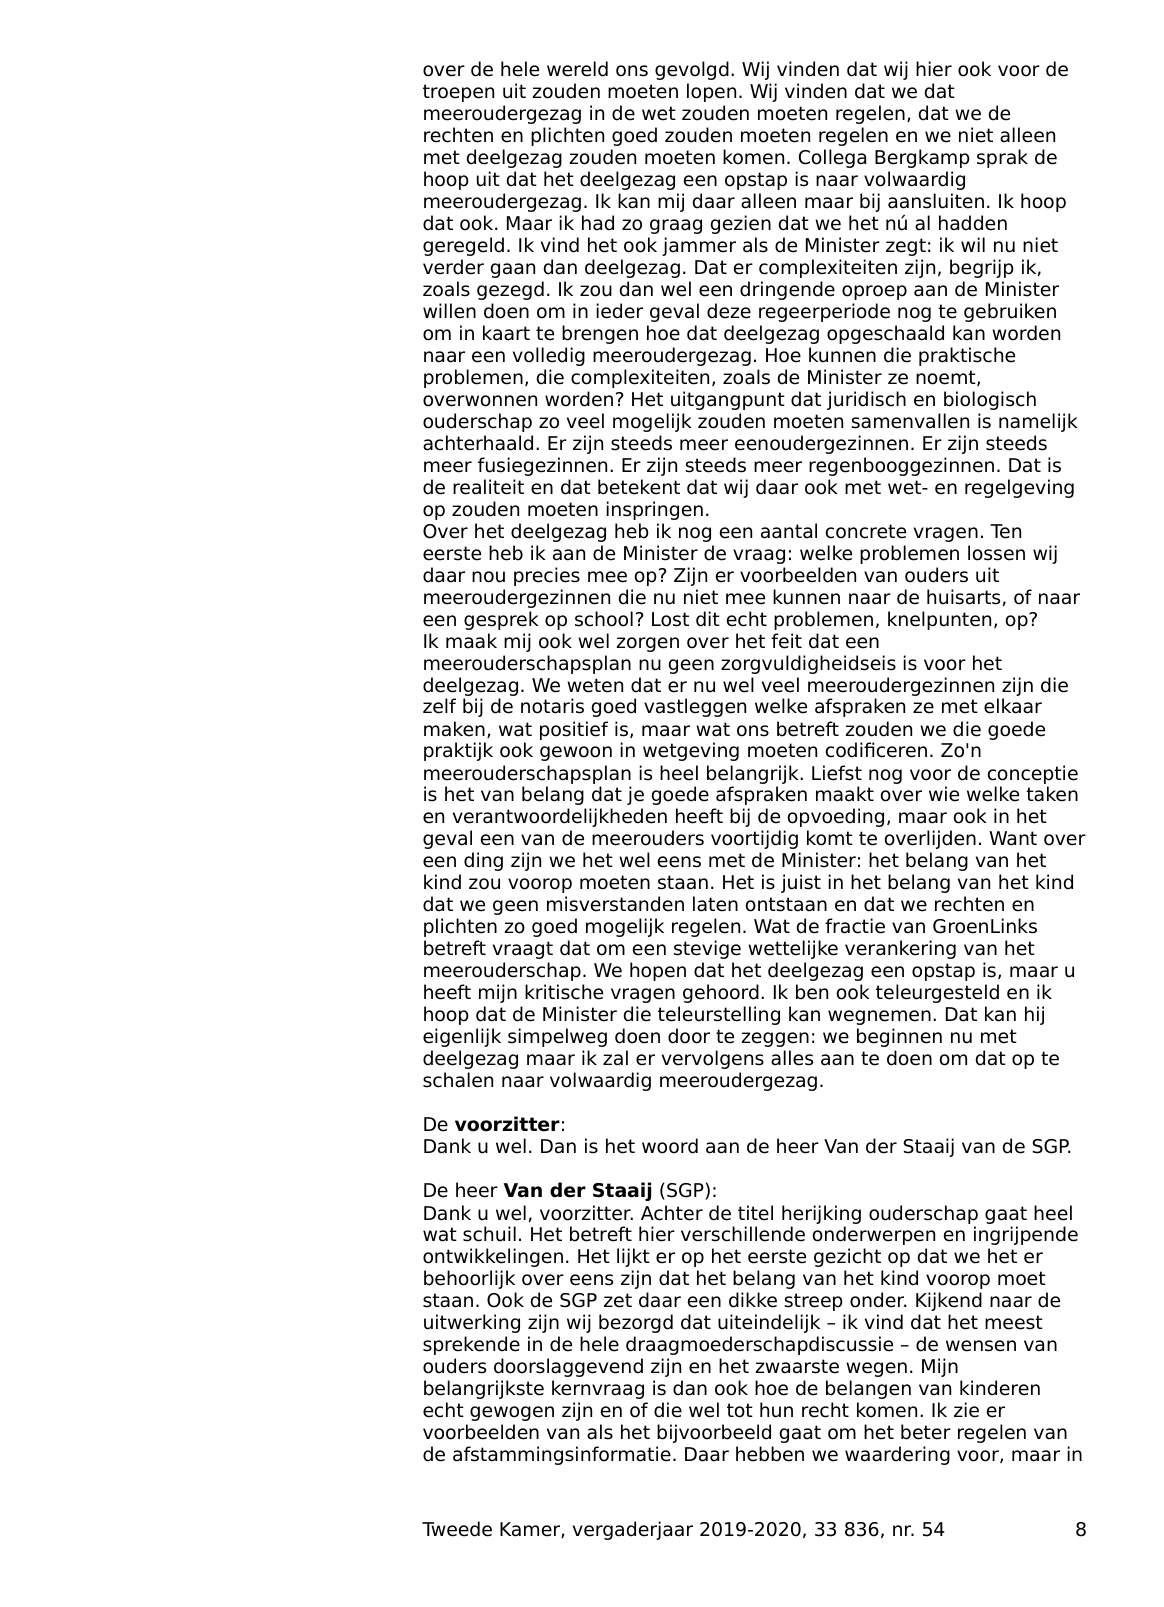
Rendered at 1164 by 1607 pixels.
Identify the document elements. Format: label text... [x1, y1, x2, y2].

text De heer Van der Staaij (SGP): [422, 1180, 1087, 1202]
text Dank u wel. Dan is het woord aan de heer Van der Staaij van de SGP. [422, 1136, 1087, 1158]
text Ik maak mij ook wel zorgen over het feit dat een meerouderschapsplan nu geen zorgvuldigheidseis is voor het deelgezag. We weten dat er nu wel veel meeroudergezinnen zijn die zelf bij de notaris goed vastleggen welke afspraken ze met elkaar maken, wat positief is, maar wat ons betreft zouden we die goede praktijk ook gewoon in wetgeving moeten codificeren. Zo'n meerouderschapsplan is heel belangrijk. Liefst nog voor de conceptie is het van belang dat je goede afspraken maakt over wie welke taken en verantwoordelijkheden heeft bij de opvoeding, maar ook in het geval een van de meerouders voortijdig komt te overlijden. Want over een ding zijn we het wel eens met de Minister: het belang van het kind zou voorop moeten staan. Het is juist in het belang van het kind dat we geen misverstanden laten ontstaan en dat we rechten en plichten zo goed mogelijk regelen. Wat de fractie van GroenLinks betreft vraagt dat om een stevige wettelijke verankering van het meerouderschap. We hopen dat het deelgezag een opstap is, maar u heeft mijn kritische vragen gehoord. Ik ben ook teleurgesteld en ik hoop dat de Minister die teleurstelling kan wegnemen. Dat kan hij eigenlijk simpelweg doen door te zeggen: we beginnen nu met deelgezag maar ik zal er vervolgens alles aan te doen om dat op te schalen naar volwaardig meeroudergezag. [422, 631, 1087, 1092]
text Over het deelgezag heb ik nog een aantal concrete vragen. Ten eerste heb ik aan de Minister de vraag: welke problemen lossen wij daar nou precies mee op? Zijn er voorbeelden van ouders uit meeroudergezinnen die nu niet mee kunnen naar de huisarts, of naar een gesprek op school? Lost dit echt problemen, knelpunten, op? [422, 521, 1087, 631]
text over de hele wereld ons gevolgd. Wij vinden dat wij hier ook voor de troepen uit zouden moeten lopen. Wij vinden dat we dat meeroudergezag in de wet zouden moeten regelen, dat we de rechten en plichten goed zouden moeten regelen en we niet alleen met deelgezag zouden moeten komen. Collega Bergkamp sprak de hoop uit dat het deelgezag een opstap is naar volwaardig meeroudergezag. Ik kan mij daar alleen maar bij aansluiten. Ik hoop dat ook. Maar ik had zo graag gezien dat we het nú al hadden geregeld. Ik vind het ook jammer als de Minister zegt: ik wil nu niet verder gaan dan deelgezag. Dat er complexiteiten zijn, begrijp ik, zoals gezegd. Ik zou dan wel een dringende oproep aan de Minister willen doen om in ieder geval deze regeerperiode nog te gebruiken om in kaart te brengen hoe dat deelgezag opgeschaald kan worden naar een volledig meeroudergezag. Hoe kunnen die praktische problemen, die complexiteiten, zoals de Minister ze noemt, overwonnen worden? Het uitgangpunt dat juridisch en biologisch ouderschap zo veel mogelijk zouden moeten samenvallen is namelijk achterhaald. Er zijn steeds meer eenoudergezinnen. Er zijn steeds meer fusiegezinnen. Er zijn steeds meer regenbooggezinnen. Dat is de realiteit en dat betekent dat wij daar ook met wet- en regelgeving op zouden moeten inspringen. [422, 59, 1087, 521]
text De voorzitter: [422, 1114, 1087, 1136]
text Dank u wel, voorzitter. Achter de titel herijking ouderschap gaat heel wat schuil. Het betreft hier verschillende onderwerpen en ingrijpende ontwikkelingen. Het lijkt er op het eerste gezicht op dat we het er behoorlijk over eens zijn dat het belang van het kind voorop moet staan. Ook de SGP zet daar een dikke streep onder. Kijkend naar de uitwerking zijn wij bezorgd dat uiteindelijk – ik vind dat het meest sprekende in de hele draagmoederschapdiscussie – de wensen van ouders doorslaggevend zijn en het zwaarste wegen. Mijn belangrijkste kernvraag is dan ook hoe de belangen van kinderen echt gewogen zijn en of die wel tot hun recht komen. Ik zie er voorbeelden van als het bijvoorbeeld gaat om het beter regelen van de afstammingsinformatie. Daar hebben we waardering voor, maar in [422, 1202, 1087, 1466]
